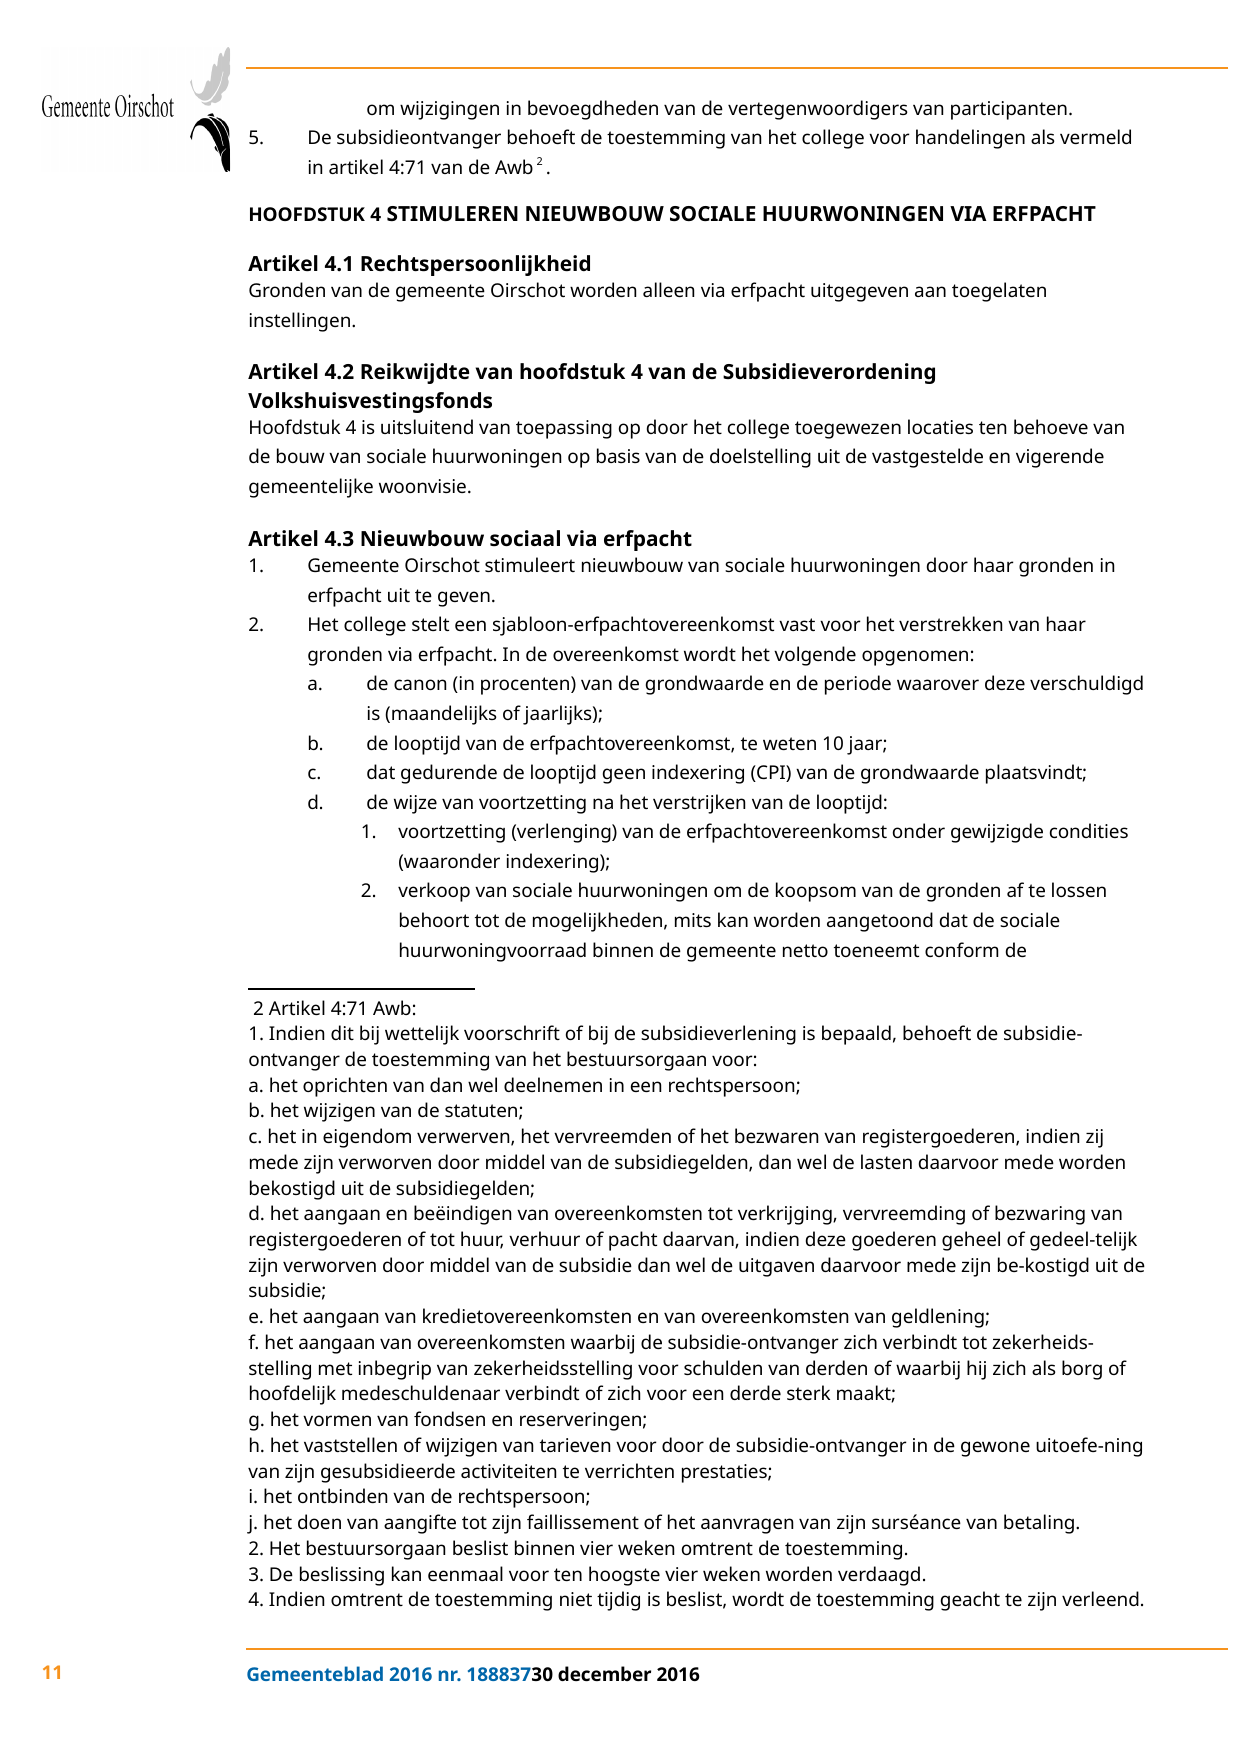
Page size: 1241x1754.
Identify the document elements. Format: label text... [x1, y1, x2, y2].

list f. het aangaan van overeenkomsten waarbij de subsidie-ontvanger zich verbindt tot zekerheids-stelling met inbegrip van zekerheidsstelling voor schulden van derden of waarbij hij zich als borg of hoofdelijk medeschuldenaar verbindt of zich voor een derde sterk maakt; [248, 1329, 1152, 1406]
list de looptijd van de erfpachtovereenkomst, te weten 10 jaar; [307, 730, 1152, 755]
list dat gedurende de looptijd geen indexering (CPI) van de grondwaarde plaatsvindt; [307, 759, 1152, 785]
text Artikel 4.3 Nieuwbouw sociaal via erfpacht [248, 524, 1152, 552]
text Artikel 4.2 Reikwijdte van hoofdstuk 4 van de Subsidieverordening Volkshuisvestingsfonds [248, 357, 1152, 414]
text HOOFDSTUK 4 STIMULEREN NIEUWBOUW SOCIALE HUURWONINGEN VIA ERFPACHT [248, 199, 1152, 228]
picture [41, 47, 231, 172]
list j. het doen van aangifte tot zijn faillissement of het aanvragen van zijn surséance van betaling. [248, 1509, 1152, 1535]
list de canon (in procenten) van de grondwaarde en de periode waarover deze verschuldigd is (maandelijks of jaarlijks); [307, 671, 1152, 726]
text Artikel 4.1 Rechtspersoonlijkheid [248, 249, 1152, 277]
list 1. Indien dit bij wettelijk voorschrift of bij de subsidieverlening is bepaald, behoeft de subsidie-ontvanger de toestemming van het bestuursorgaan voor: [248, 1020, 1152, 1072]
list verkoop van sociale huurwoningen om de koopsom van de gronden af te lossen behoort tot de mogelijkheden, mits kan worden aangetoond dat de sociale huurwoningvoorraad binnen de gemeente netto toeneemt conform de [361, 878, 1152, 962]
list b. het wijzigen van de statuten; [248, 1098, 1152, 1123]
text Gronden van de gemeente Oirschot worden alleen via erfpacht uitgegeven aan toegelaten instellingen. [248, 277, 1152, 333]
list 4. Indien omtrent de toestemming niet tijdig is beslist, wordt de toestemming geacht te zijn verleend. [248, 1586, 1152, 1612]
list Gemeente Oirschot stimuleert nieuwbouw van sociale huurwoningen door haar gronden in erfpacht uit te geven. [248, 552, 1152, 607]
list 3. De beslissing kan eenmaal voor ten hoogste vier weken worden verdaagd. [248, 1561, 1152, 1586]
list de wijze van voortzetting na het verstrijken van de looptijd: [307, 789, 1152, 814]
list d. het aangaan en beëindigen van overeenkomsten tot verkrijging, vervreemding of bezwaring van registergoederen of tot huur, verhuur of pacht daarvan, indien deze goederen geheel of gedeel-telijk zijn verworven door middel van de subsidie dan wel de uitgaven daarvoor mede zijn be-kostigd uit de subsidie; [248, 1201, 1152, 1303]
list 2. Het bestuursorgaan beslist binnen vier weken omtrent de toestemming. [248, 1535, 1152, 1561]
list Artikel 4:71 Awb: [248, 995, 1152, 1020]
list om wijzigingen in bevoegdheden van de vertegenwoordigers van participanten. [307, 95, 1152, 121]
list Het college stelt een sjabloon-erfpachtovereenkomst vast voor het verstrekken van haar gronden via erfpacht. In de overeenkomst wordt het volgende opgenomen: [248, 611, 1152, 667]
list g. het vormen van fondsen en reserveringen; [248, 1406, 1152, 1432]
text Hoofdstuk 4 is uitsluitend van toepassing op door het college toegewezen locaties ten behoeve van de bouw van sociale huurwoningen op basis van de doelstelling uit de vastgestelde en vigerende gemeentelijke woonvisie. [248, 414, 1152, 499]
list h. het vaststellen of wijzigen van tarieven voor door de subsidie-ontvanger in de gewone uitoefe-ning van zijn gesubsidieerde activiteiten te verrichten prestaties; [248, 1432, 1152, 1483]
list i. het ontbinden van de rechtspersoon; [248, 1483, 1152, 1509]
list c. het in eigendom verwerven, het vervreemden of het bezwaren van registergoederen, indien zij mede zijn verworven door middel van de subsidiegelden, dan wel de lasten daarvoor mede worden bekostigd uit de subsidiegelden; [248, 1123, 1152, 1201]
list De subsidieontvanger behoeft de toestemming van het college voor handelingen als vermeld in artikel 4:71 van de Awb. [248, 124, 1152, 180]
list e. het aangaan van kredietovereenkomsten en van overeenkomsten van geldlening; [248, 1303, 1152, 1329]
list voortzetting (verlenging) van de erfpachtovereenkomst onder gewijzigde condities (waaronder indexering); [361, 818, 1152, 874]
list a. het oprichten van dan wel deelnemen in een rechtspersoon; [248, 1072, 1152, 1098]
